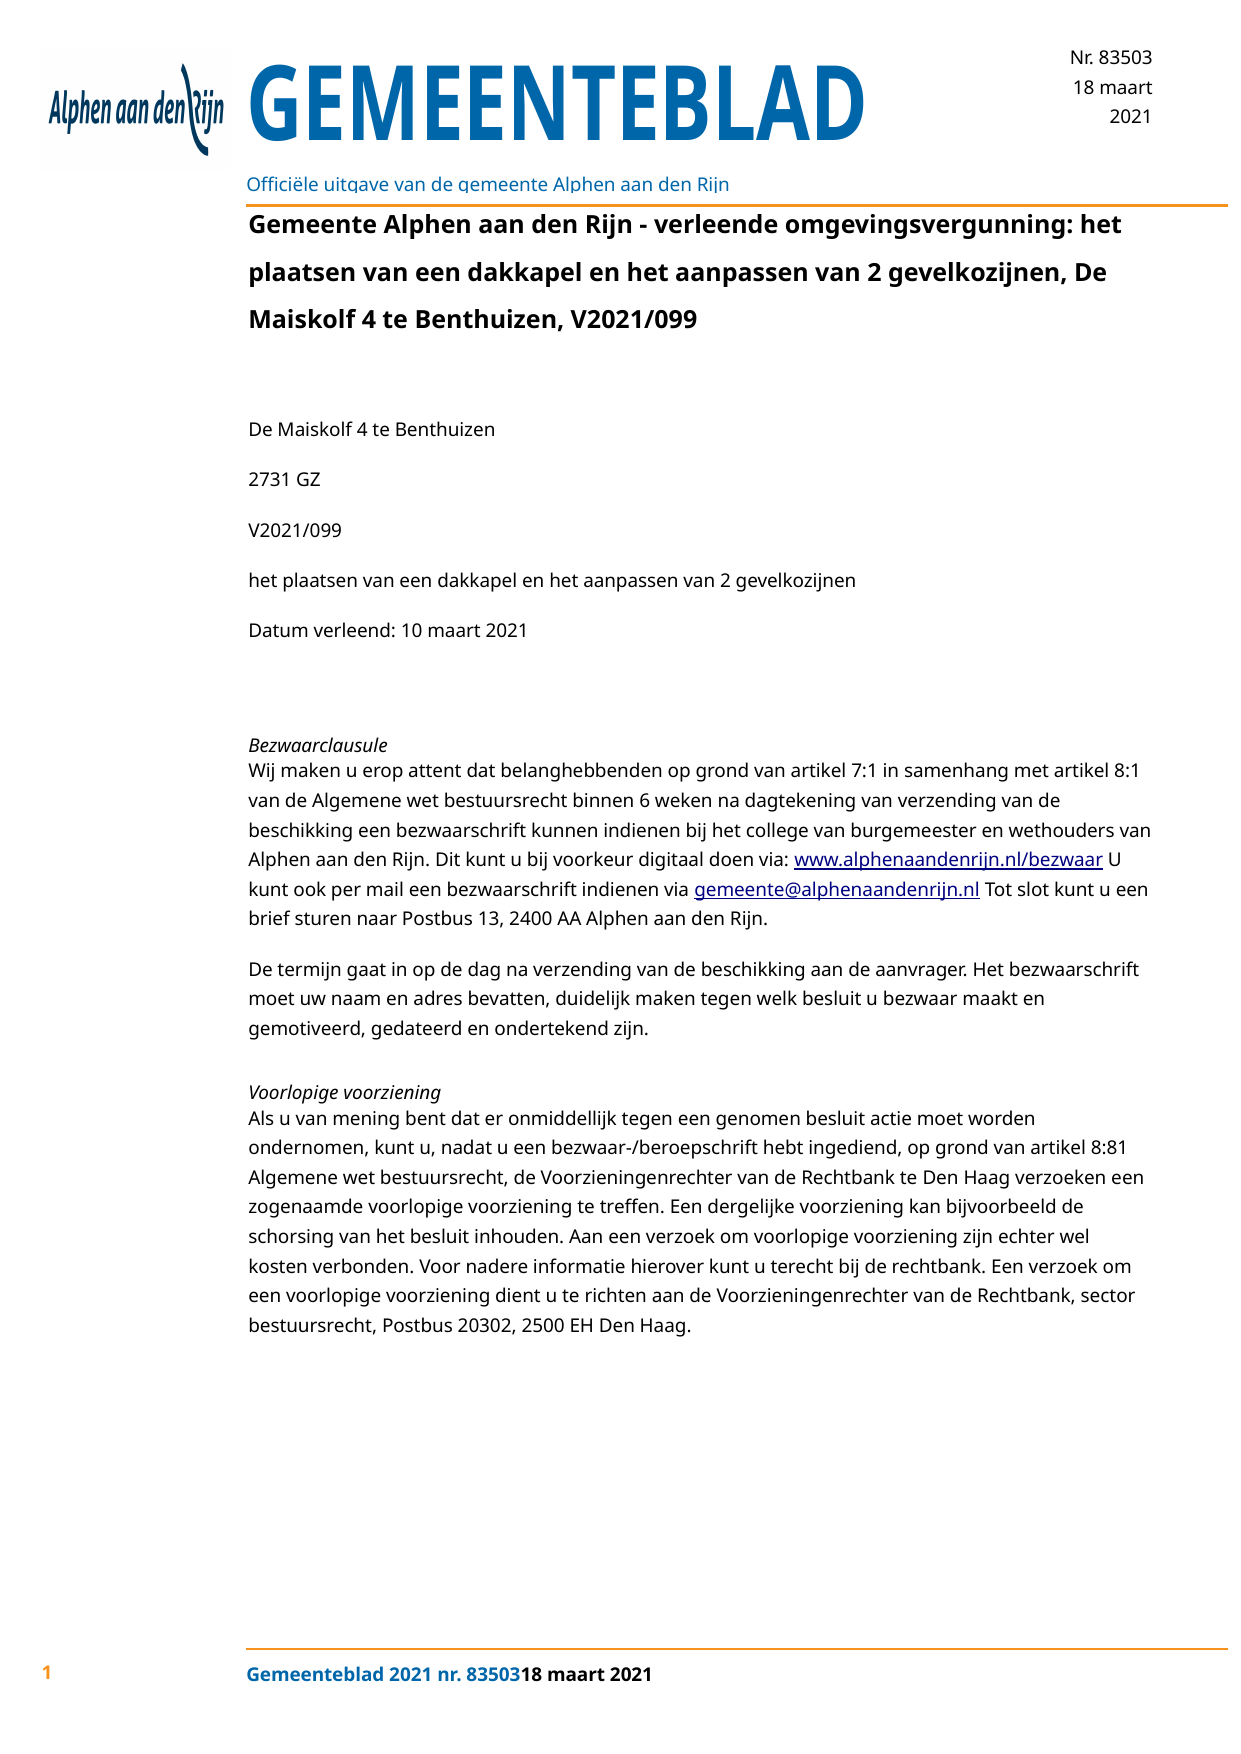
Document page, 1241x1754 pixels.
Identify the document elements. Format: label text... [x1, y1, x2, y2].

text Bezwaarclausule [248, 732, 1152, 758]
text Als u van mening bent dat er onmiddellijk tegen een genomen besluit actie moet worden ondernomen, kunt u, nadat u een bezwaar-/beroepschrift hebt ingediend, op grond van artikel 8:81 Algemene wet bestuursrecht, de Voorzieningenrechter van de Rechtbank te Den Haag verzoeken een zogenaamde voorlopige voorziening te treffen. Een dergelijke voorziening kan bijvoorbeeld de schorsing van het besluit inhouden. Aan een verzoek om voorlopige voorziening zijn echter wel kosten verbonden. Voor nadere informatie hierover kunt u terecht bij de rechtbank. Een verzoek om een voorlopige voorziening dient u te richten aan de Voorzieningenrechter van de Rechtbank, sector bestuursrecht, Postbus 20302, 2500 EH Den Haag. [248, 1105, 1152, 1338]
text De Maiskolf 4 te Benthuizen [248, 416, 1152, 442]
text het plaatsen van een dakkapel en het aanpassen van 2 gevelkozijnen [248, 567, 1152, 593]
text Gemeente Alphen aan den Rijn - verleende omgevingsvergunning: het plaatsen van een dakkapel en het aanpassen van 2 gevelkozijnen, De Maiskolf 4 te Benthuizen, V2021/099 [248, 207, 1152, 336]
picture [41, 47, 231, 172]
text Wij maken u erop attent dat belanghebbenden op grond van artikel 7:1 in samenhang met artikel 8:1 van de Algemene wet bestuursrecht binnen 6 weken na dagtekening van verzending van de beschikking een bezwaarschrift kunnen indienen bij het college van burgemeester en wethouders van Alphen aan den Rijn. Dit kunt u bij voorkeur digitaal doen via: www.alphenaandenrijn.nl/bezwaar U kunt ook per mail een bezwaarschrift indienen via gemeente@alphenaandenrijn.nl Tot slot kunt u een brief sturen naar Postbus 13, 2400 AA Alphen aan den Rijn. [248, 758, 1152, 931]
text De termijn gaat in op de dag na verzending van de beschikking aan de aanvrager. Het bezwaarschrift moet uw naam en adres bevatten, duidelijk maken tegen welk besluit u bezwaar maakt en gemotiveerd, gedateerd en ondertekend zijn. [248, 956, 1152, 1041]
text Datum verleend: 10 maart 2021 [248, 618, 1152, 643]
text V2021/099 [248, 517, 1152, 542]
text 2731 GZ [248, 466, 1152, 492]
text Voorlopige voorziening [248, 1079, 1152, 1105]
